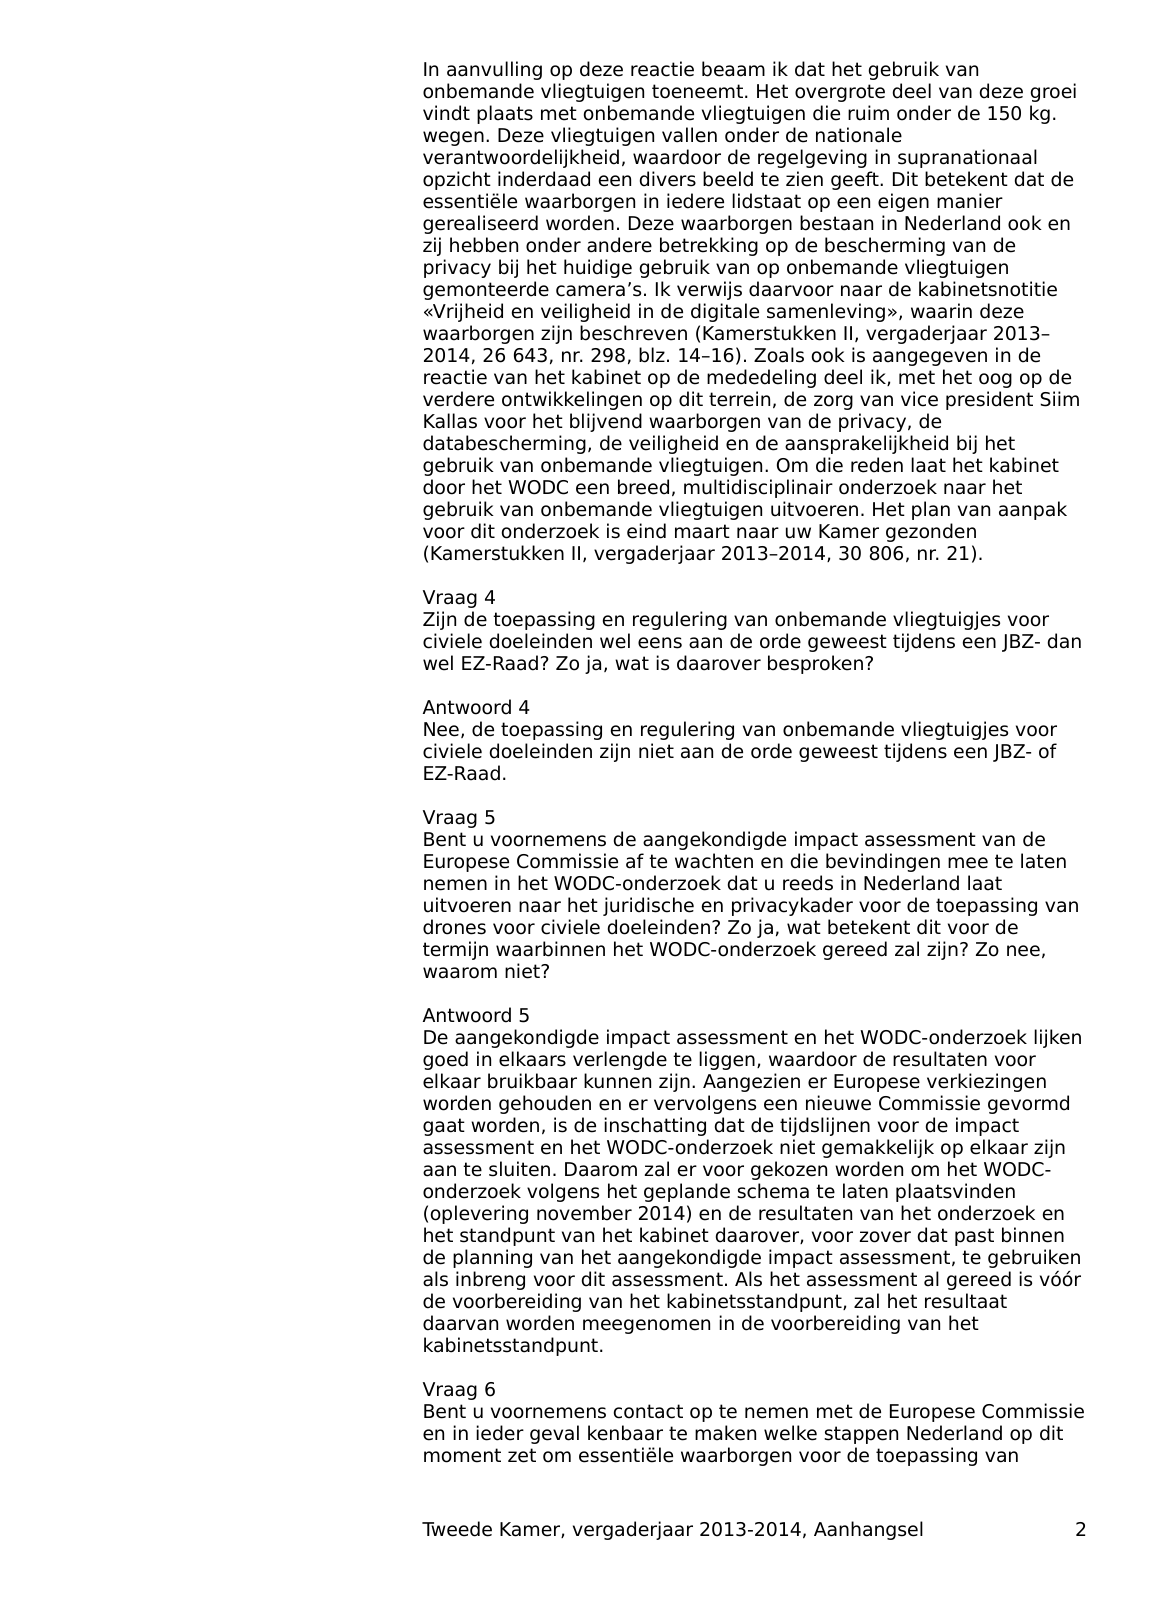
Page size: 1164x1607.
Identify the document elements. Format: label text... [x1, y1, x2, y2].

text Antwoord 5 [422, 1005, 1087, 1027]
text Antwoord 4 [422, 697, 1087, 719]
text De aangekondigde impact assessment en het WODC-onderzoek lijken goed in elkaars verlengde te liggen, waardoor de resultaten voor elkaar bruikbaar kunnen zijn. Aangezien er Europese verkiezingen worden gehouden en er vervolgens een nieuwe Commissie gevormd gaat worden, is de inschatting dat de tijdslijnen voor de impact assessment en het WODC-onderzoek niet gemakkelijk op elkaar zijn aan te sluiten. Daarom zal er voor gekozen worden om het WODC-onderzoek volgens het geplande schema te laten plaatsvinden (oplevering november 2014) en de resultaten van het onderzoek en het standpunt van het kabinet daarover, voor zover dat past binnen de planning van het aangekondigde impact assessment, te gebruiken als inbreng voor dit assessment. Als het assessment al gereed is vóór de voorbereiding van het kabinetsstandpunt, zal het resultaat daarvan worden meegenomen in de voorbereiding van het kabinetsstandpunt. [422, 1027, 1087, 1357]
text Bent u voornemens contact op te nemen met de Europese Commissie en in ieder geval kenbaar te maken welke stappen Nederland op dit moment zet om essentiële waarborgen voor de toepassing van [422, 1401, 1087, 1467]
text Vraag 4 [422, 587, 1087, 609]
text Zijn de toepassing en regulering van onbemande vliegtuigjes voor civiele doeleinden wel eens aan de orde geweest tijdens een JBZ- dan wel EZ-Raad? Zo ja, wat is daarover besproken? [422, 609, 1087, 675]
text Nee, de toepassing en regulering van onbemande vliegtuigjes voor civiele doeleinden zijn niet aan de orde geweest tijdens een JBZ- of EZ-Raad. [422, 719, 1087, 785]
text Vraag 5 [422, 807, 1087, 829]
text In aanvulling op deze reactie beaam ik dat het gebruik van onbemande vliegtuigen toeneemt. Het overgrote deel van deze groei vindt plaats met onbemande vliegtuigen die ruim onder de 150 kg. wegen. Deze vliegtuigen vallen onder de nationale verantwoordelijkheid, waardoor de regelgeving in supranationaal opzicht inderdaad een divers beeld te zien geeft. Dit betekent dat de essentiële waarborgen in iedere lidstaat op een eigen manier gerealiseerd worden. Deze waarborgen bestaan in Nederland ook en zij hebben onder andere betrekking op de bescherming van de privacy bij het huidige gebruik van op onbemande vliegtuigen gemonteerde camera’s. Ik verwijs daarvoor naar de kabinetsnotitie «Vrijheid en veiligheid in de digitale samenleving», waarin deze waarborgen zijn beschreven (Kamerstukken II, vergaderjaar 2013–2014, 26 643, nr. 298, blz. 14–16). Zoals ook is aangegeven in de reactie van het kabinet op de mededeling deel ik, met het oog op de verdere ontwikkelingen op dit terrein, de zorg van vice president Siim Kallas voor het blijvend waarborgen van de privacy, de databescherming, de veiligheid en de aansprakelijkheid bij het gebruik van onbemande vliegtuigen. Om die reden laat het kabinet door het WODC een breed, multidisciplinair onderzoek naar het gebruik van onbemande vliegtuigen uitvoeren. Het plan van aanpak voor dit onderzoek is eind maart naar uw Kamer gezonden (Kamerstukken II, vergaderjaar 2013–2014, 30 806, nr. 21). [422, 59, 1087, 564]
text Vraag 6 [422, 1379, 1087, 1401]
text Bent u voornemens de aangekondigde impact assessment van de Europese Commissie af te wachten en die bevindingen mee te laten nemen in het WODC-onderzoek dat u reeds in Nederland laat uitvoeren naar het juridische en privacykader voor de toepassing van drones voor civiele doeleinden? Zo ja, wat betekent dit voor de termijn waarbinnen het WODC-onderzoek gereed zal zijn? Zo nee, waarom niet? [422, 829, 1087, 983]
